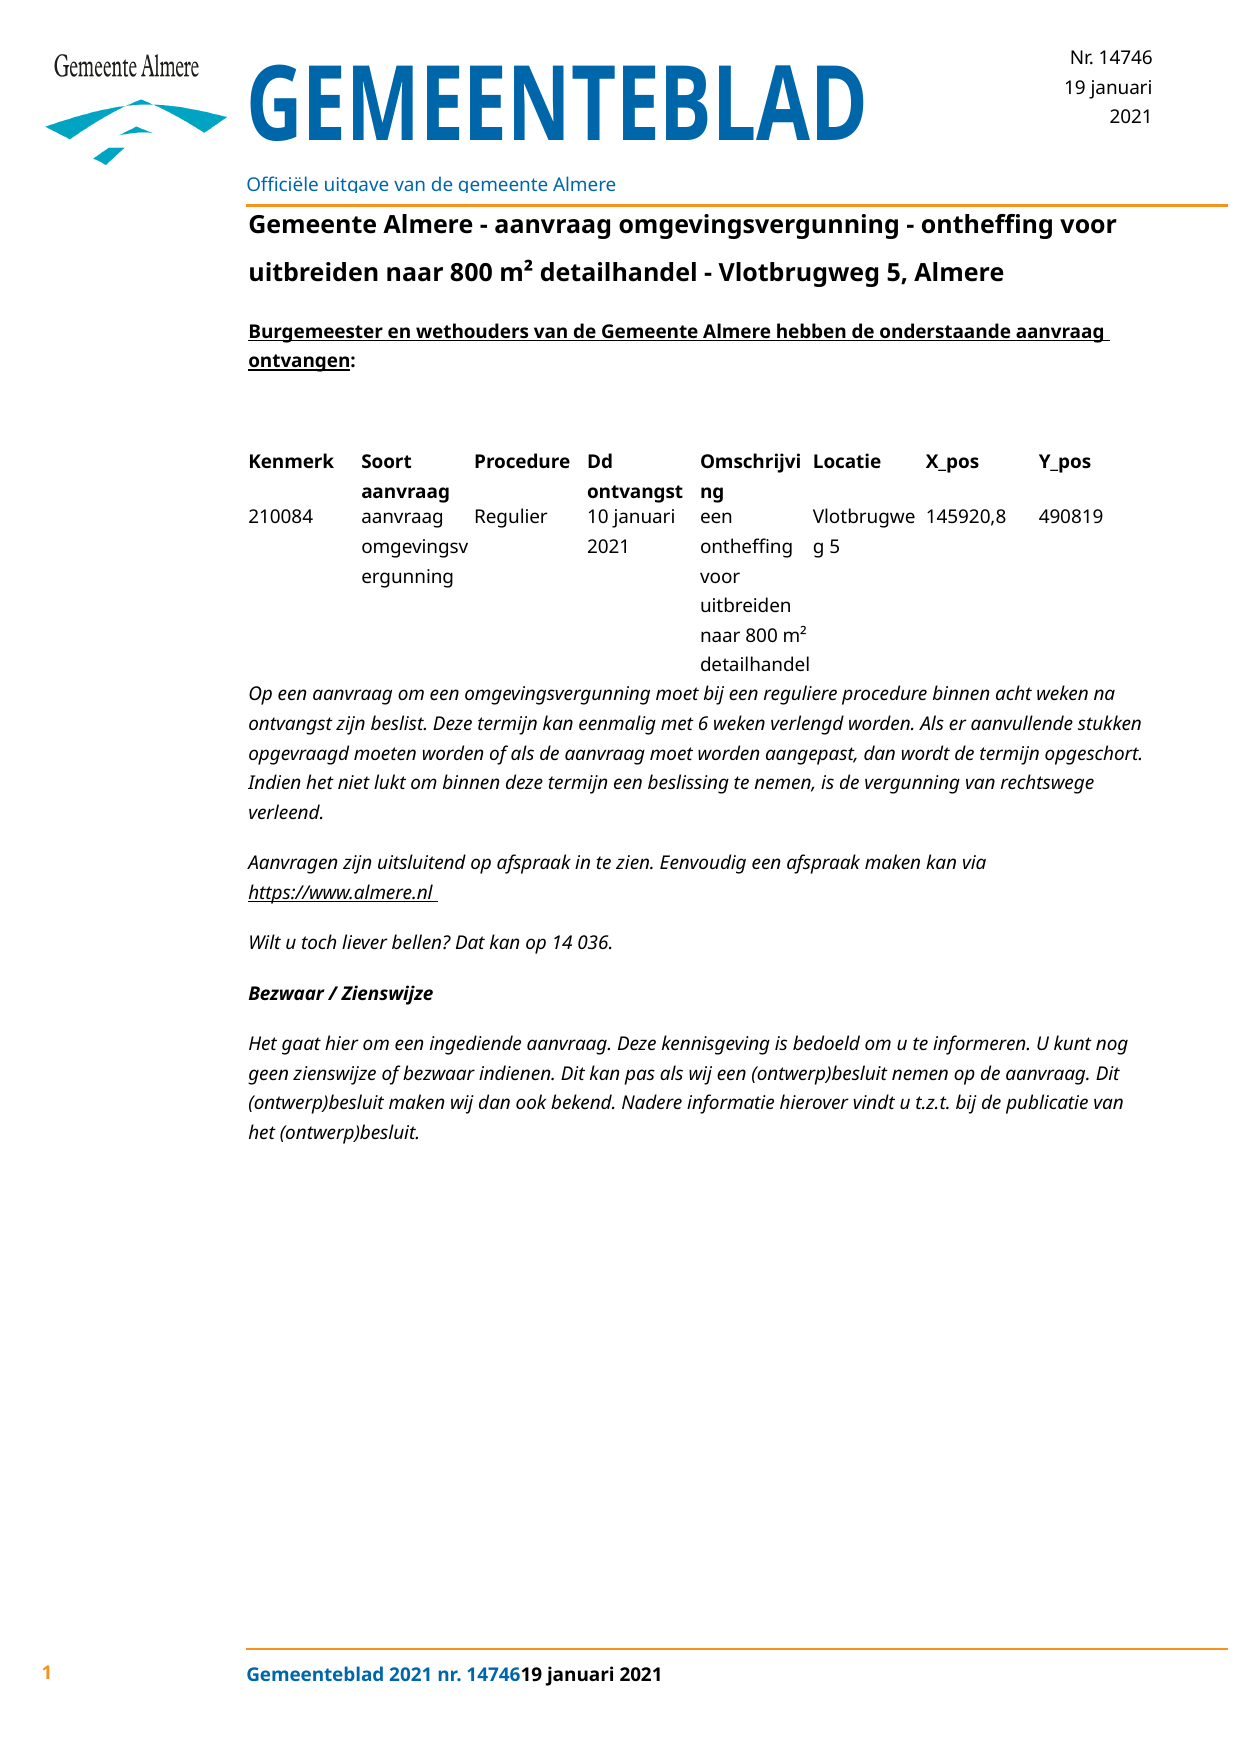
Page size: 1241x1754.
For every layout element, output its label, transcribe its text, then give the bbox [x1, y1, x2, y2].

text Aanvragen zijn uitsluitend op afspraak in te zien. Eenvoudig een afspraak maken kan via https://www.almere.nl [248, 849, 1152, 905]
table_header X_pos [926, 449, 1038, 504]
table_header Dd ontvangst [587, 449, 700, 504]
picture [41, 47, 231, 172]
table_cell 490819 [1039, 504, 1152, 677]
table_header Y_pos [1039, 449, 1152, 504]
text Gemeente Almere - aanvraag omgevingsvergunning - ontheffing voor uitbreiden naar 800 m² detailhandel - Vlotbrugweg 5, Almere [248, 207, 1152, 288]
table_header Locatie [813, 449, 926, 504]
table_cell 210084 [248, 504, 361, 677]
table_cell Regulier [474, 504, 587, 677]
table_header Soort aanvraag [361, 449, 474, 504]
table_cell 145920,8 [926, 504, 1038, 677]
text Op een aanvraag om een omgevingsvergunning moet bij een reguliere procedure binnen acht weken na ontvangst zijn beslist. Deze termijn kan eenmalig met 6 weken verlengd worden. Als er aanvullende stukken opgevraagd moeten worden of als de aanvraag moet worden aangepast, dan wordt de termijn opgeschort. Indien het niet lukt om binnen deze termijn een beslissing te nemen, is de vergunning van rechtswege verleend. [248, 681, 1152, 825]
text Wilt u toch liever bellen? Dat kan op 14 036. [248, 929, 1152, 955]
table_header Kenmerk [248, 449, 361, 504]
table_cell 10 januari 2021 [587, 504, 700, 677]
table_cell een ontheffing voor uitbreiden naar 800 m² detailhandel [700, 504, 813, 677]
text Het gaat hier om een ingediende aanvraag. Deze kennisgeving is bedoeld om u te informeren. U kunt nog geen zienswijze of bezwaar indienen. Dit kan pas als wij een (ontwerp)besluit nemen op de aanvraag. Dit (ontwerp)besluit maken wij dan ook bekend. Nadere informatie hierover vindt u t.z.t. bij de publicatie van het (ontwerp)besluit. [248, 1030, 1152, 1145]
table_header Procedure [474, 449, 587, 504]
text Bezwaar / Zienswijze [248, 980, 1152, 1006]
table_cell aanvraag omgevingsvergunning [361, 504, 474, 677]
table_cell Vlotbrugweg 5 [813, 504, 926, 677]
text Burgemeester en wethouders van de Gemeente Almere hebben de onderstaande aanvraag ontvangen: [248, 318, 1152, 373]
table_header Omschrijving [700, 449, 813, 504]
